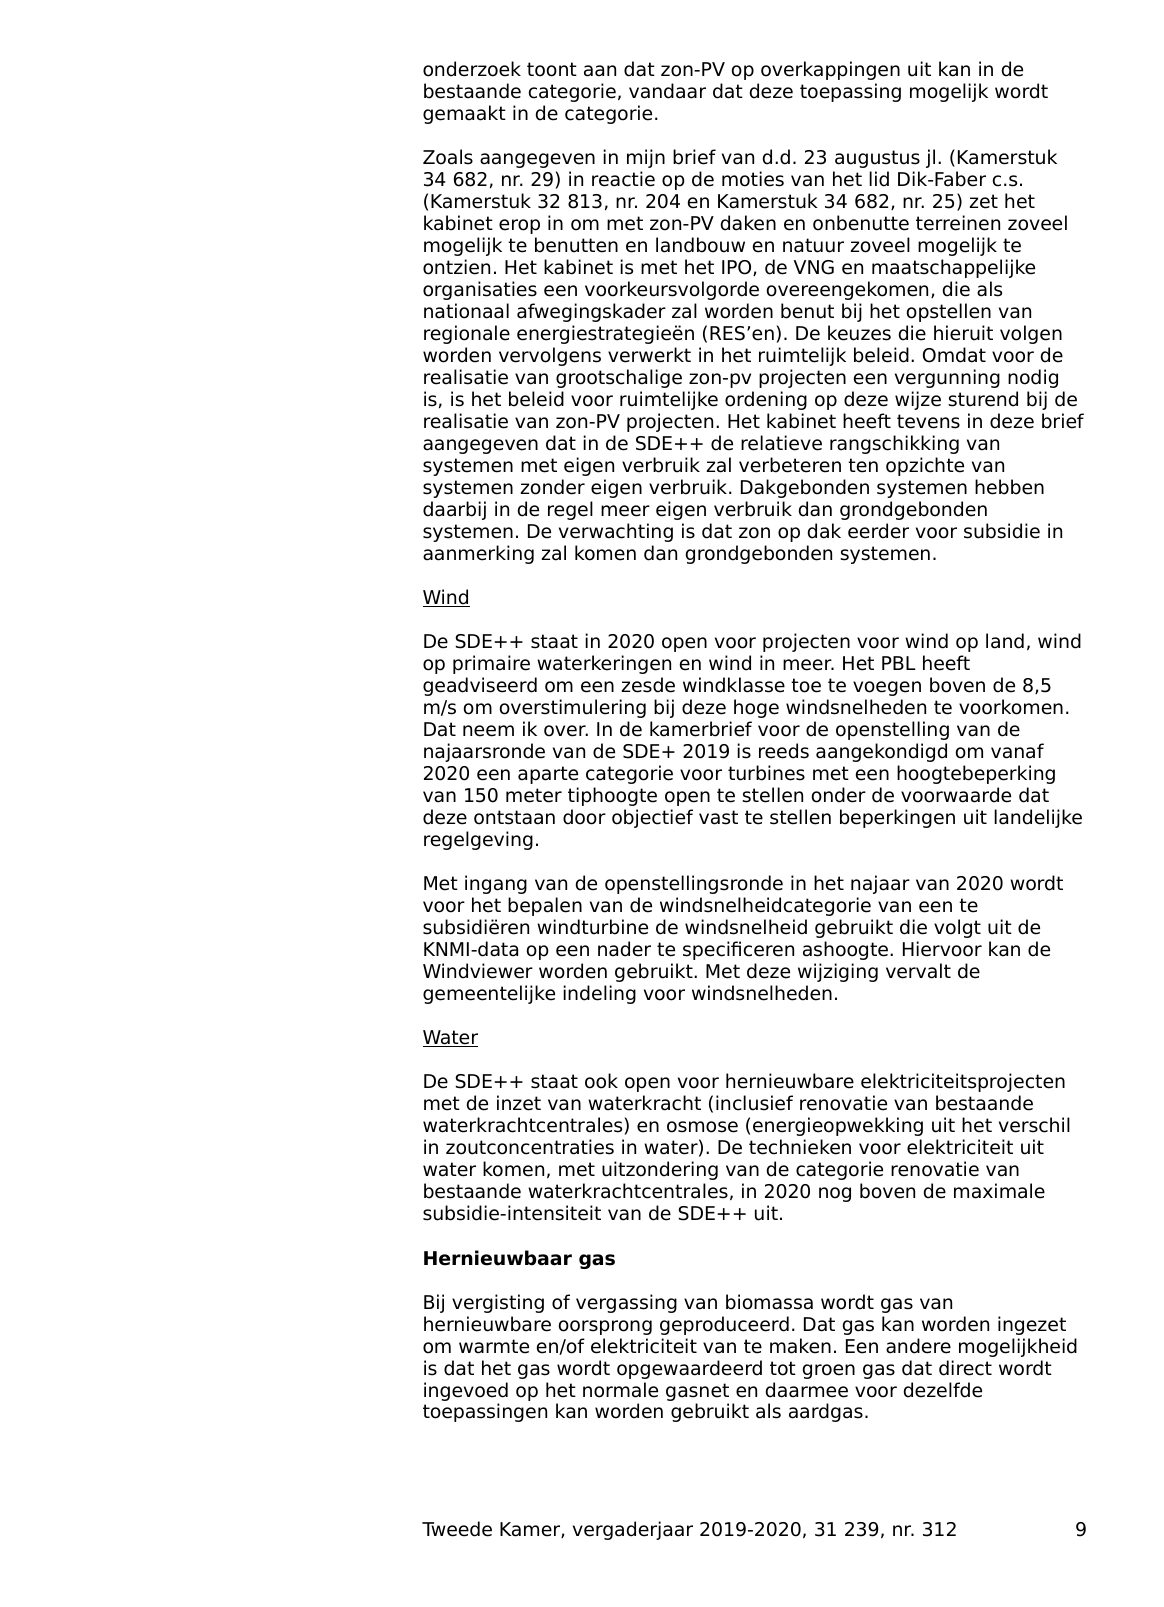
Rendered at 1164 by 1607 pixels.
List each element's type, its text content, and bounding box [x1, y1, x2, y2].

text onderzoek toont aan dat zon-PV op overkappingen uit kan in de bestaande categorie, vandaar dat deze toepassing mogelijk wordt gemaakt in de categorie. [422, 59, 1087, 125]
subtitle Wind [422, 587, 1087, 609]
text Met ingang van de openstellingsronde in het najaar van 2020 wordt voor het bepalen van de windsnelheidcategorie van een te subsidiëren windturbine de windsnelheid gebruikt die volgt uit de KNMI-data op een nader te specificeren ashoogte. Hiervoor kan de Windviewer worden gebruikt. Met deze wijziging vervalt de gemeentelijke indeling voor windsnelheden. [422, 873, 1087, 1005]
text De SDE++ staat in 2020 open voor projecten voor wind op land, wind op primaire waterkeringen en wind in meer. Het PBL heeft geadviseerd om een zesde windklasse toe te voegen boven de 8,5 m/s om overstimulering bij deze hoge windsnelheden te voorkomen. Dat neem ik over. In de kamerbrief voor de openstelling van de najaarsronde van de SDE+ 2019 is reeds aangekondigd om vanaf 2020 een aparte categorie voor turbines met een hoogtebeperking van 150 meter tiphoogte open te stellen onder de voorwaarde dat deze ontstaan door objectief vast te stellen beperkingen uit landelijke regelgeving. [422, 631, 1087, 851]
subtitle Water [422, 1027, 1087, 1049]
subtitle Hernieuwbaar gas [422, 1247, 1087, 1269]
text Zoals aangegeven in mijn brief van d.d. 23 augustus jl. (Kamerstuk 34 682, nr. 29) in reactie op de moties van het lid Dik-Faber c.s. (Kamerstuk 32 813, nr. 204 en Kamerstuk 34 682, nr. 25) zet het kabinet erop in om met zon-PV daken en onbenutte terreinen zoveel mogelijk te benutten en landbouw en natuur zoveel mogelijk te ontzien. Het kabinet is met het IPO, de VNG en maatschappelijke organisaties een voorkeursvolgorde overeengekomen, die als nationaal afwegingskader zal worden benut bij het opstellen van regionale energiestrategieën (RES’en). De keuzes die hieruit volgen worden vervolgens verwerkt in het ruimtelijk beleid. Omdat voor de realisatie van grootschalige zon-pv projecten een vergunning nodig is, is het beleid voor ruimtelijke ordening op deze wijze sturend bij de realisatie van zon-PV projecten. Het kabinet heeft tevens in deze brief aangegeven dat in de SDE++ de relatieve rangschikking van systemen met eigen verbruik zal verbeteren ten opzichte van systemen zonder eigen verbruik. Dakgebonden systemen hebben daarbij in de regel meer eigen verbruik dan grondgebonden systemen. De verwachting is dat zon op dak eerder voor subsidie in aanmerking zal komen dan grondgebonden systemen. [422, 147, 1087, 565]
text Bij vergisting of vergassing van biomassa wordt gas van hernieuwbare oorsprong geproduceerd. Dat gas kan worden ingezet om warmte en/of elektriciteit van te maken. Een andere mogelijkheid is dat het gas wordt opgewaardeerd tot groen gas dat direct wordt ingevoed op het normale gasnet en daarmee voor dezelfde toepassingen kan worden gebruikt als aardgas. [422, 1292, 1087, 1423]
text De SDE++ staat ook open voor hernieuwbare elektriciteitsprojecten met de inzet van waterkracht (inclusief renovatie van bestaande waterkrachtcentrales) en osmose (energieopwekking uit het verschil in zoutconcentraties in water). De technieken voor elektriciteit uit water komen, met uitzondering van de categorie renovatie van bestaande waterkrachtcentrales, in 2020 nog boven de maximale subsidie-intensiteit van de SDE++ uit. [422, 1071, 1087, 1225]
